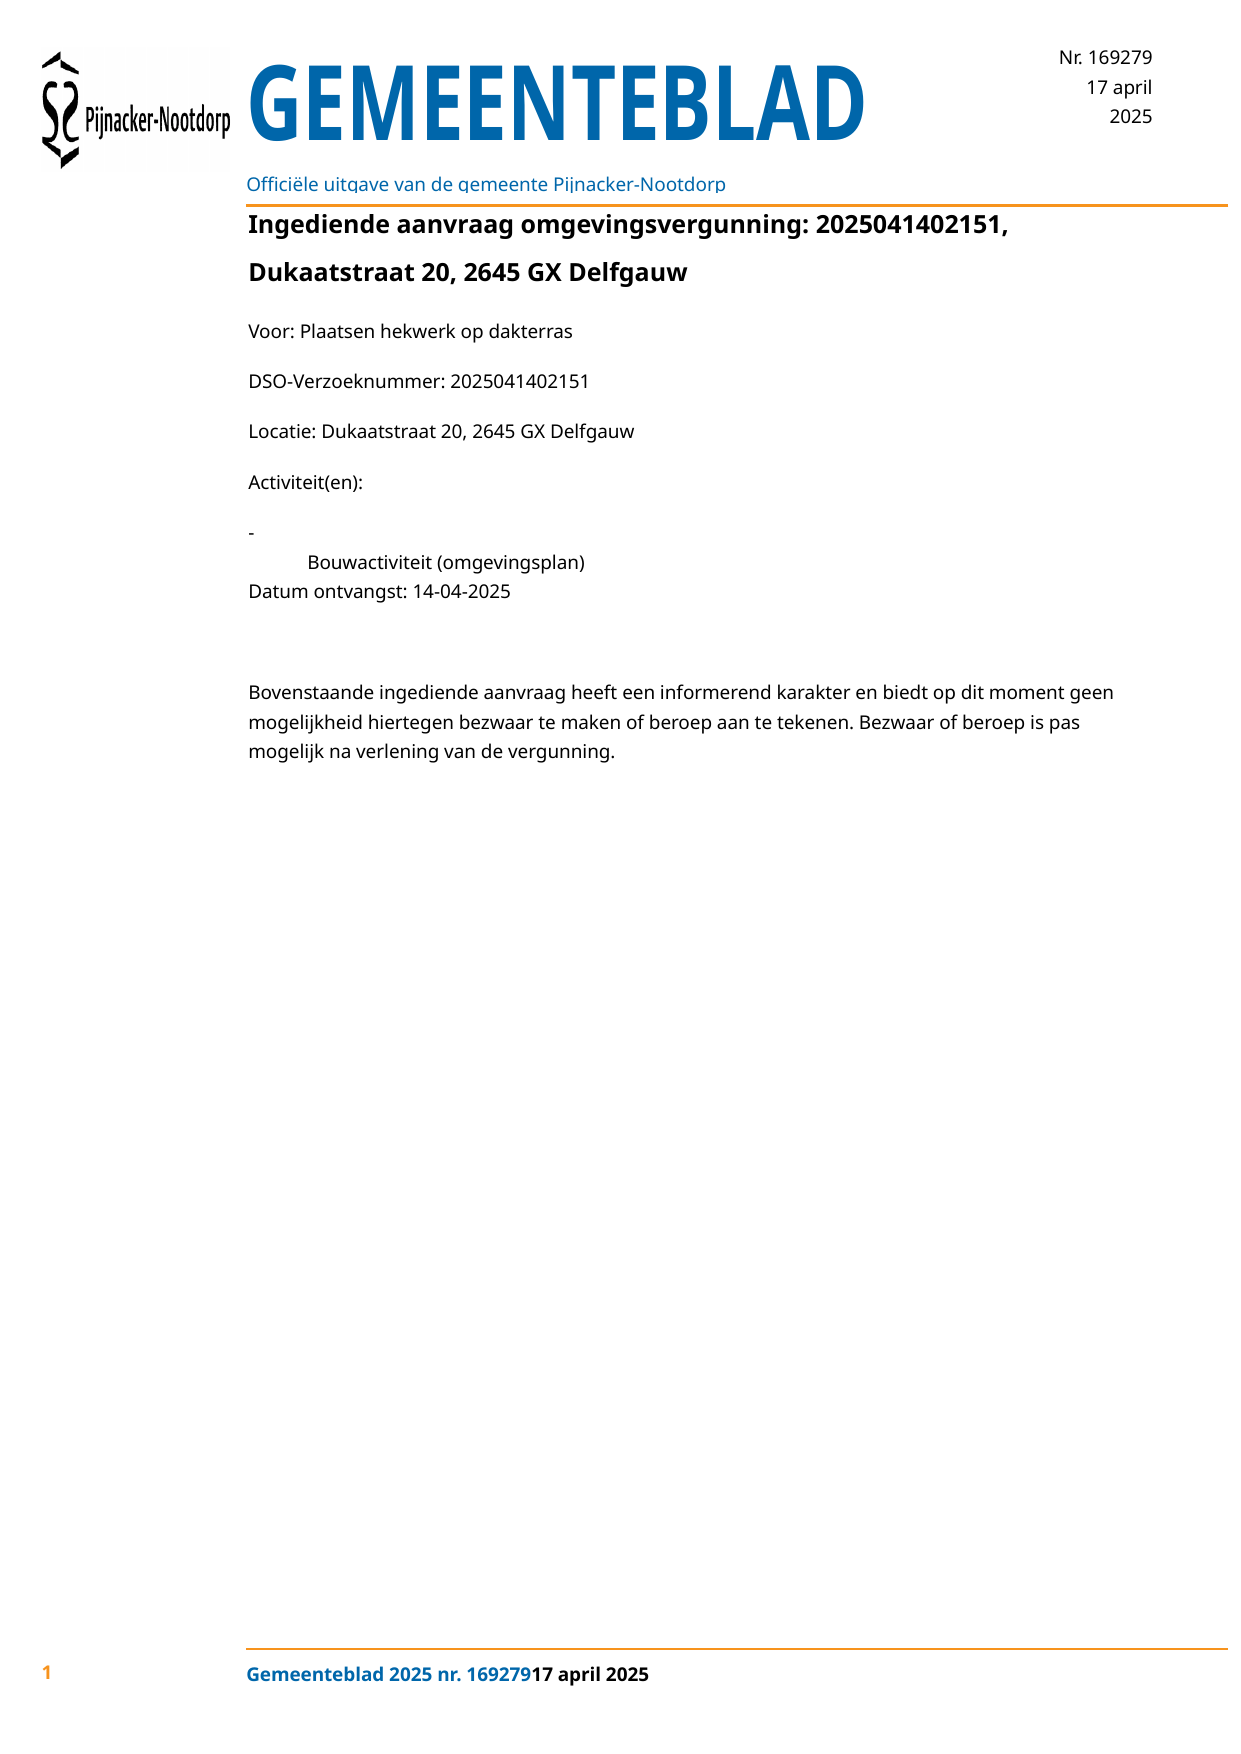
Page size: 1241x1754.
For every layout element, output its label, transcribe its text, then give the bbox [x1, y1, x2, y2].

text DSO-Verzoeknummer: 2025041402151 [248, 368, 1152, 394]
text Datum ontvangst: 14-04-2025 [248, 579, 1152, 604]
text Activiteit(en): [248, 469, 1152, 495]
picture [41, 47, 231, 172]
text Voor: Plaatsen hekwerk op dakterras [248, 318, 1152, 344]
text Ingediende aanvraag omgevingsvergunning: 2025041402151, Dukaatstraat 20, 2645 GX Delfgauw [248, 207, 1152, 288]
text Locatie: Dukaatstraat 20, 2645 GX Delfgauw [248, 419, 1152, 444]
text Bovenstaande ingediende aanvraag heeft een informerend karakter en biedt op dit moment geen mogelijkheid hiertegen bezwaar te maken of beroep aan te tekenen. Bezwaar of beroep is pas mogelijk na verlening van de vergunning. [248, 679, 1152, 764]
list Bouwactiviteit (omgevingsplan) [248, 549, 1152, 575]
